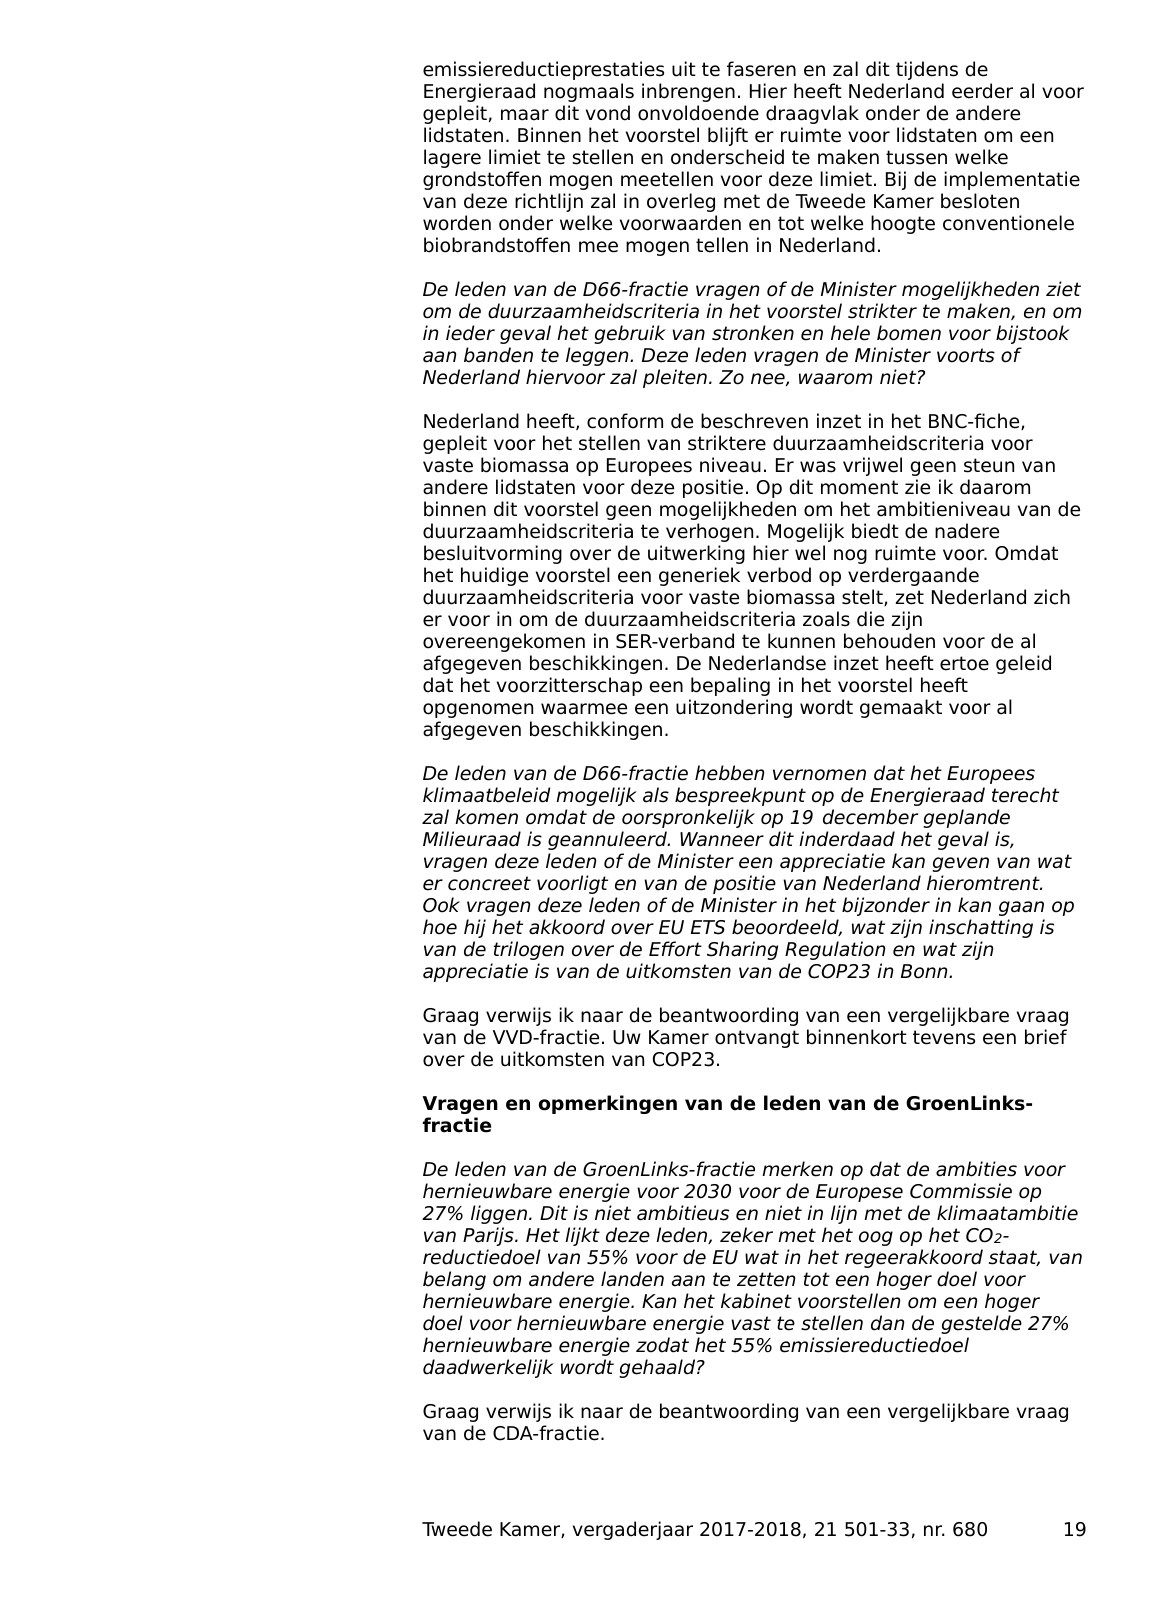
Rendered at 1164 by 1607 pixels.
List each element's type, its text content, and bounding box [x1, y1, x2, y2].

text Graag verwijs ik naar de beantwoording van een vergelijkbare vraag van de VVD-fractie. Uw Kamer ontvangt binnenkort tevens een brief over de uitkomsten van COP23. [422, 1005, 1087, 1071]
text emissiereductieprestaties uit te faseren en zal dit tijdens de Energieraad nogmaals inbrengen. Hier heeft Nederland eerder al voor gepleit, maar dit vond onvoldoende draagvlak onder de andere lidstaten. Binnen het voorstel blijft er ruimte voor lidstaten om een lagere limiet te stellen en onderscheid te maken tussen welke grondstoffen mogen meetellen voor deze limiet. Bij de implementatie van deze richtlijn zal in overleg met de Tweede Kamer besloten worden onder welke voorwaarden en tot welke hoogte conventionele biobrandstoffen mee mogen tellen in Nederland. [422, 59, 1087, 257]
text De leden van de D66-fractie hebben vernomen dat het Europees klimaatbeleid mogelijk als bespreekpunt op de Energieraad terecht zal komen omdat de oorspronkelijk op 19 december geplande Milieuraad is geannuleerd. Wanneer dit inderdaad het geval is, vragen deze leden of de Minister een appreciatie kan geven van wat er concreet voorligt en van de positie van Nederland hieromtrent. Ook vragen deze leden of de Minister in het bijzonder in kan gaan op hoe hij het akkoord over EU ETS beoordeeld, wat zijn inschatting is van de trilogen over de Effort Sharing Regulation en wat zijn appreciatie is van de uitkomsten van de COP23 in Bonn. [422, 763, 1087, 983]
text Graag verwijs ik naar de beantwoording van een vergelijkbare vraag van de CDA-fractie. [422, 1401, 1087, 1445]
text Nederland heeft, conform de beschreven inzet in het BNC-fiche, gepleit voor het stellen van striktere duurzaamheidscriteria voor vaste biomassa op Europees niveau. Er was vrijwel geen steun van andere lidstaten voor deze positie. Op dit moment zie ik daarom binnen dit voorstel geen mogelijkheden om het ambitieniveau van de duurzaamheidscriteria te verhogen. Mogelijk biedt de nadere besluitvorming over de uitwerking hier wel nog ruimte voor. Omdat het huidige voorstel een generiek verbod op verdergaande duurzaamheidscriteria voor vaste biomassa stelt, zet Nederland zich er voor in om de duurzaamheidscriteria zoals die zijn overeengekomen in SER-verband te kunnen behouden voor de al afgegeven beschikkingen. De Nederlandse inzet heeft ertoe geleid dat het voorzitterschap een bepaling in het voorstel heeft opgenomen waarmee een uitzondering wordt gemaakt voor al afgegeven beschikkingen. [422, 411, 1087, 741]
text De leden van de D66-fractie vragen of de Minister mogelijkheden ziet om de duurzaamheidscriteria in het voorstel strikter te maken, en om in ieder geval het gebruik van stronken en hele bomen voor bijstook aan banden te leggen. Deze leden vragen de Minister voorts of Nederland hiervoor zal pleiten. Zo nee, waarom niet? [422, 279, 1087, 389]
subtitle Vragen en opmerkingen van de leden van de GroenLinks-fractie [422, 1093, 1087, 1137]
text De leden van de GroenLinks-fractie merken op dat de ambities voor hernieuwbare energie voor 2030 voor de Europese Commissie op 27% liggen. Dit is niet ambitieus en niet in lijn met de klimaatambitie van Parijs. Het lijkt deze leden, zeker met het oog op het CO2-reductiedoel van 55% voor de EU wat in het regeerakkoord staat, van belang om andere landen aan te zetten tot een hoger doel voor hernieuwbare energie. Kan het kabinet voorstellen om een hoger doel voor hernieuwbare energie vast te stellen dan de gestelde 27% hernieuwbare energie zodat het 55% emissiereductiedoel daadwerkelijk wordt gehaald? [422, 1159, 1087, 1379]
